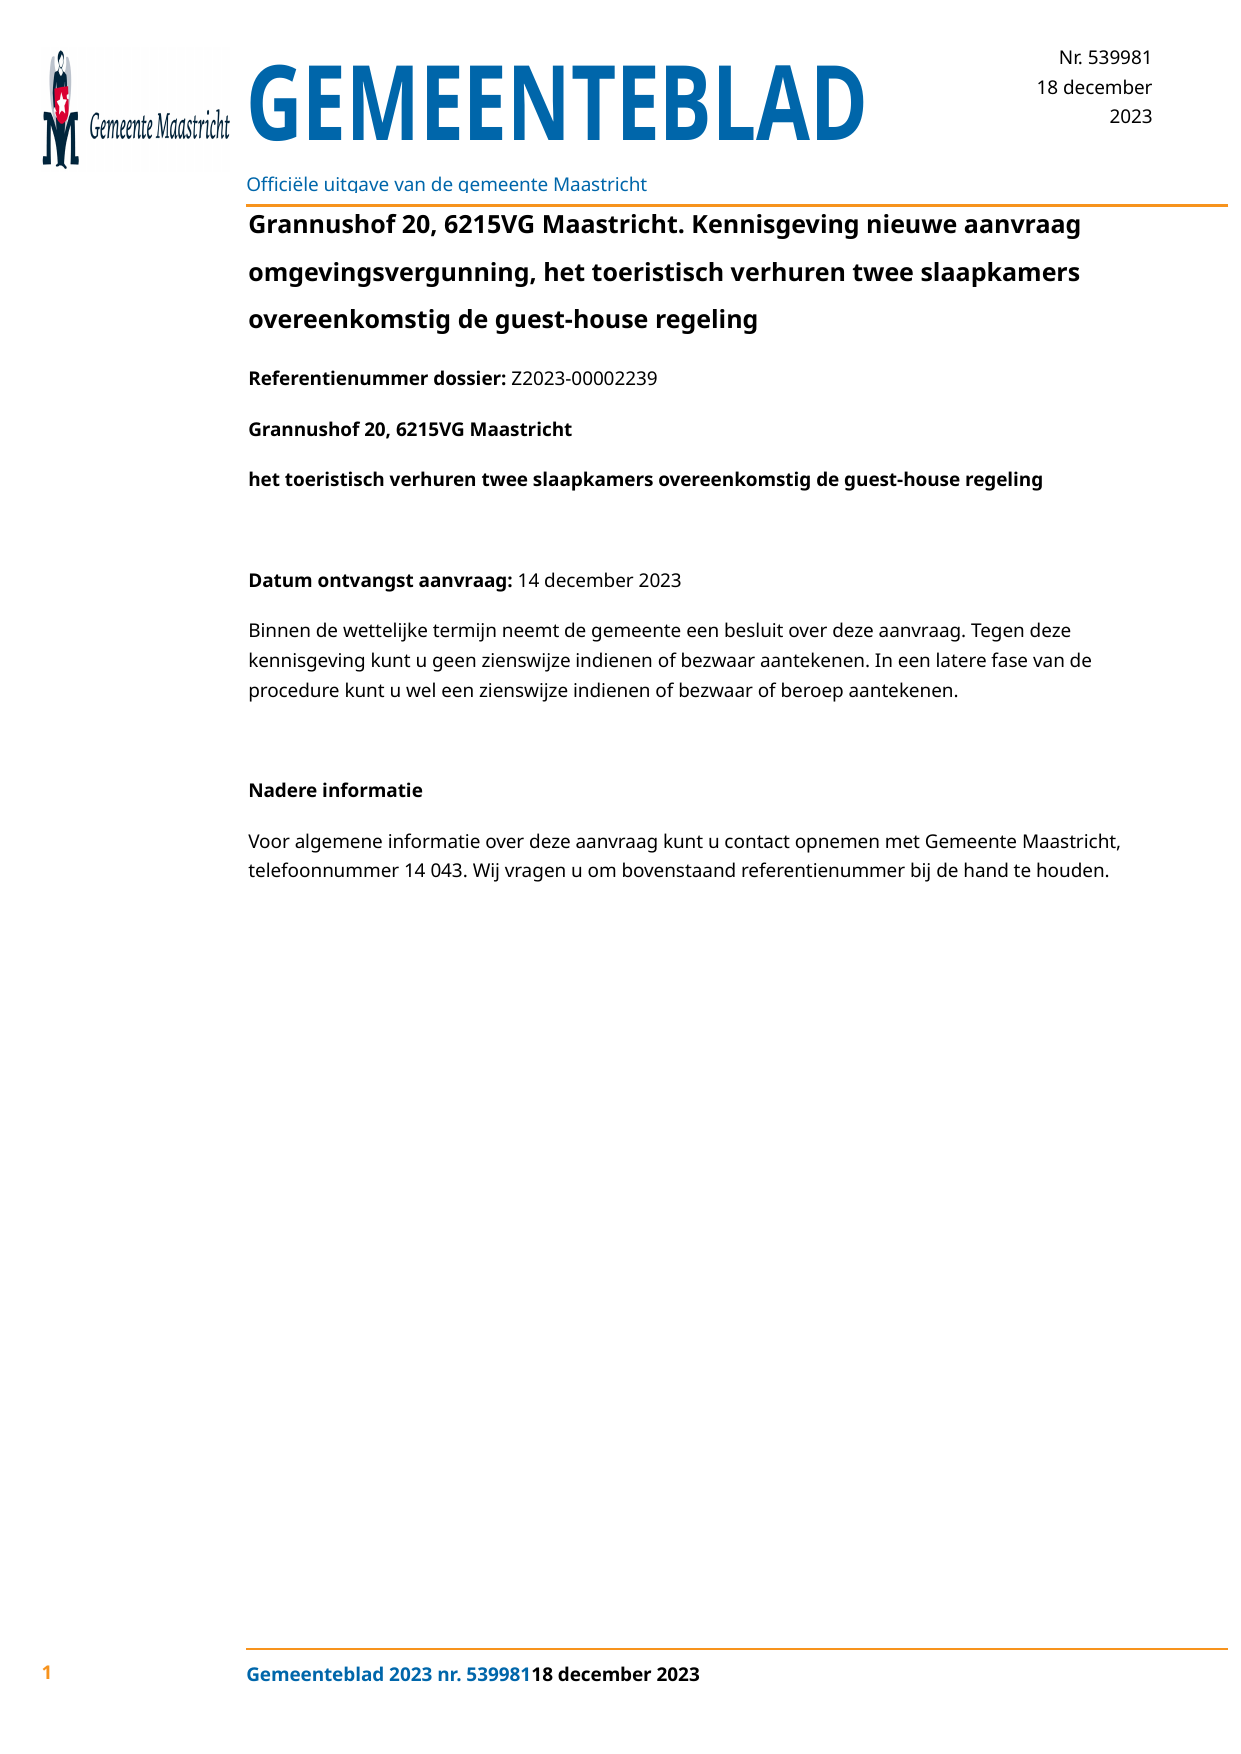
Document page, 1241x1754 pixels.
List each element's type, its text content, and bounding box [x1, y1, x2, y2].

text Grannushof 20, 6215VG Maastricht [248, 416, 1152, 442]
text het toeristisch verhuren twee slaapkamers overeenkomstig de guest-house regeling [248, 466, 1152, 492]
text Voor algemene informatie over deze aanvraag kunt u contact opnemen met Gemeente Maastricht, telefoonnummer 14 043. Wij vragen u om bovenstaand referentienummer bij de hand te houden. [248, 828, 1152, 883]
text Grannushof 20, 6215VG Maastricht. Kennisgeving nieuwe aanvraag omgevingsvergunning, het toeristisch verhuren twee slaapkamers overeenkomstig de guest-house regeling [248, 207, 1152, 336]
text Nadere informatie [248, 778, 1152, 803]
text Binnen de wettelijke termijn neemt de gemeente een besluit over deze aanvraag. Tegen deze kennisgeving kunt u geen zienswijze indienen of bezwaar aantekenen. In een latere fase van de procedure kunt u wel een zienswijze indienen of bezwaar of beroep aantekenen. [248, 618, 1152, 702]
text Referentienummer dossier: Z2023-00002239 [248, 366, 1152, 391]
text Datum ontvangst aanvraag: 14 december 2023 [248, 567, 1152, 593]
picture [41, 47, 231, 172]
